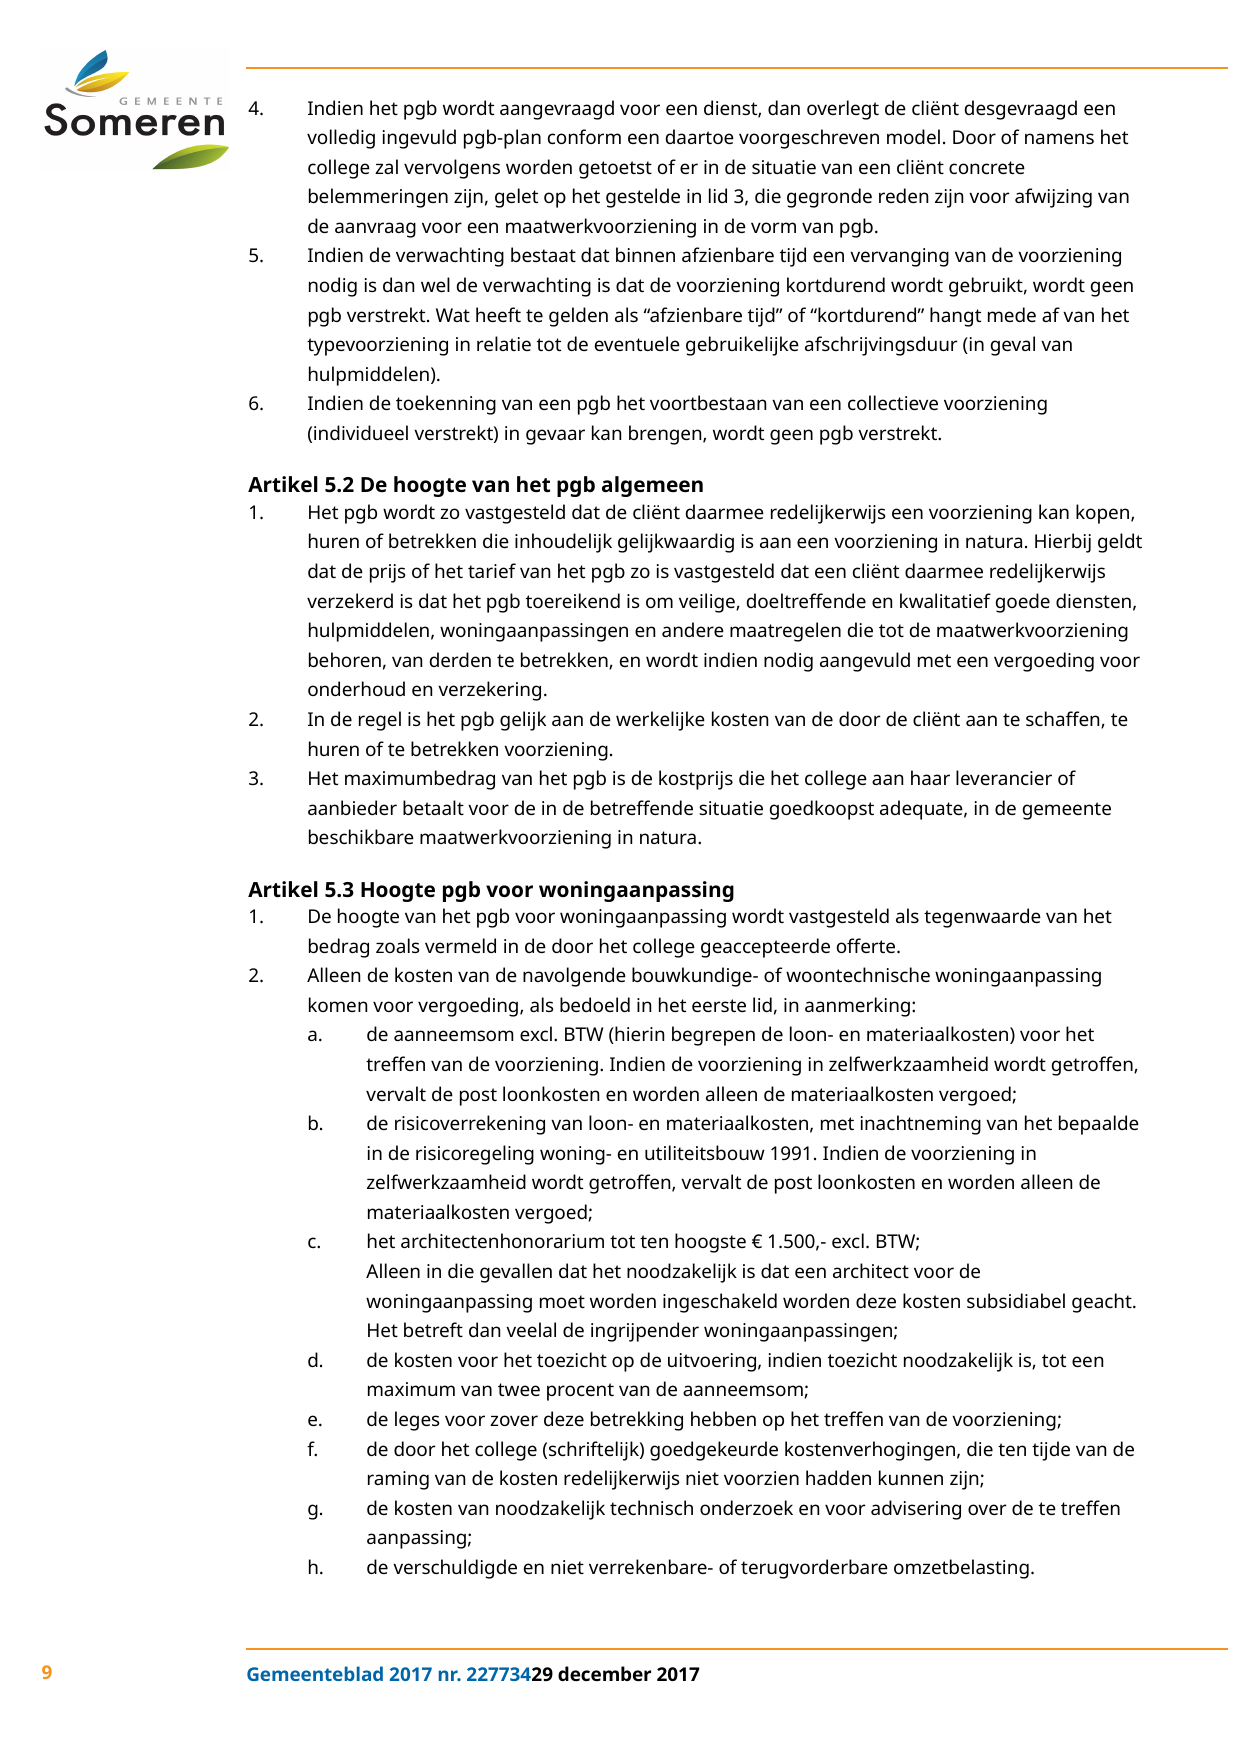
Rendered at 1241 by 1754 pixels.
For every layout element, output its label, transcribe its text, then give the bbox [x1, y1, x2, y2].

list de risicoverrekening van loon- en materiaalkosten, met inachtneming van het bepaalde in de risicoregeling woning- en utiliteitsbouw 1991. Indien de voorziening in zelfwerkzaamheid wordt getroffen, vervalt de post loonkosten en worden alleen de materiaalkosten vergoed; [307, 1110, 1152, 1225]
list Het maximumbedrag van het pgb is de kostprijs die het college aan haar leverancier of aanbieder betaalt voor de in de betreffende situatie goedkoopst adequate, in de gemeente beschikbare maatwerkvoorziening in natura. [248, 765, 1152, 850]
list het architectenhonorarium tot ten hoogste € 1.500,- excl. BTW; [307, 1229, 1152, 1254]
list Alleen de kosten van de navolgende bouwkundige- of woontechnische woningaanpassing komen voor vergoeding, als bedoeld in het eerste lid, in aanmerking: [248, 962, 1152, 1018]
list de door het college (schriftelijk) goedgekeurde kostenverhogingen, die ten tijde van de raming van de kosten redelijkerwijs niet voorzien hadden kunnen zijn; [307, 1436, 1152, 1491]
list Indien het pgb wordt aangevraagd voor een dienst, dan overlegt de cliënt desgevraagd een volledig ingevuld pgb-plan conform een daartoe voorgeschreven model. Door of namens het college zal vervolgens worden getoetst of er in de situatie van een cliënt concrete belemmeringen zijn, gelet op het gestelde in lid 3, die gegronde reden zijn voor afwijzing van de aanvraag voor een maatwerkvoorziening in de vorm van pgb. [248, 95, 1152, 239]
list In de regel is het pgb gelijk aan de werkelijke kosten van de door de cliënt aan te schaffen, te huren of te betrekken voorziening. [248, 706, 1152, 761]
picture [41, 47, 231, 172]
list Indien de toekenning van een pgb het voortbestaan van een collectieve voorziening (individueel verstrekt) in gevaar kan brengen, wordt geen pgb verstrekt. [248, 391, 1152, 446]
list de aanneemsom excl. BTW (hierin begrepen de loon- en materiaalkosten) voor het treffen van de voorziening. Indien de voorziening in zelfwerkzaamheid wordt getroffen, vervalt de post loonkosten en worden alleen de materiaalkosten vergoed; [307, 1022, 1152, 1107]
list de kosten van noodzakelijk technisch onderzoek en voor advisering over de te treffen aanpassing; [307, 1495, 1152, 1550]
list De hoogte van het pgb voor woningaanpassing wordt vastgesteld als tegenwaarde van het bedrag zoals vermeld in de door het college geaccepteerde offerte. [248, 903, 1152, 959]
list Het pgb wordt zo vastgesteld dat de cliënt daarmee redelijkerwijs een voorziening kan kopen, huren of betrekken die inhoudelijk gelijkwaardig is aan een voorziening in natura. Hierbij geldt dat de prijs of het tarief van het pgb zo is vastgesteld dat een cliënt daarmee redelijkerwijs verzekerd is dat het pgb toereikend is om veilige, doeltreffende en kwalitatief goede diensten, hulpmiddelen, woningaanpassingen en andere maatregelen die tot de maatwerkvoorziening behoren, van derden te betrekken, en wordt indien nodig aangevuld met een vergoeding voor onderhoud en verzekering. [248, 499, 1152, 702]
list de kosten voor het toezicht op de uitvoering, indien toezicht noodzakelijk is, tot een maximum van twee procent van de aanneemsom; [307, 1347, 1152, 1402]
list de leges voor zover deze betrekking hebben op het treffen van de voorziening; [307, 1406, 1152, 1432]
text Artikel 5.3 Hoogte pgb voor woningaanpassing [248, 875, 1152, 903]
list Alleen in die gevallen dat het noodzakelijk is dat een architect voor de woningaanpassing moet worden ingeschakeld worden deze kosten subsidiabel geacht. Het betreft dan veelal de ingrijpender woningaanpassingen; [307, 1258, 1152, 1343]
list de verschuldigde en niet verrekenbare- of terugvorderbare omzetbelasting. [307, 1554, 1152, 1580]
list Indien de verwachting bestaat dat binnen afzienbare tijd een vervanging van de voorziening nodig is dan wel de verwachting is dat de voorziening kortdurend wordt gebruikt, wordt geen pgb verstrekt. Wat heeft te gelden als “afzienbare tijd” of “kortdurend” hangt mede af van het typevoorziening in relatie tot de eventuele gebruikelijke afschrijvingsduur (in geval van hulpmiddelen). [248, 243, 1152, 387]
text Artikel 5.2 De hoogte van het pgb algemeen [248, 471, 1152, 499]
